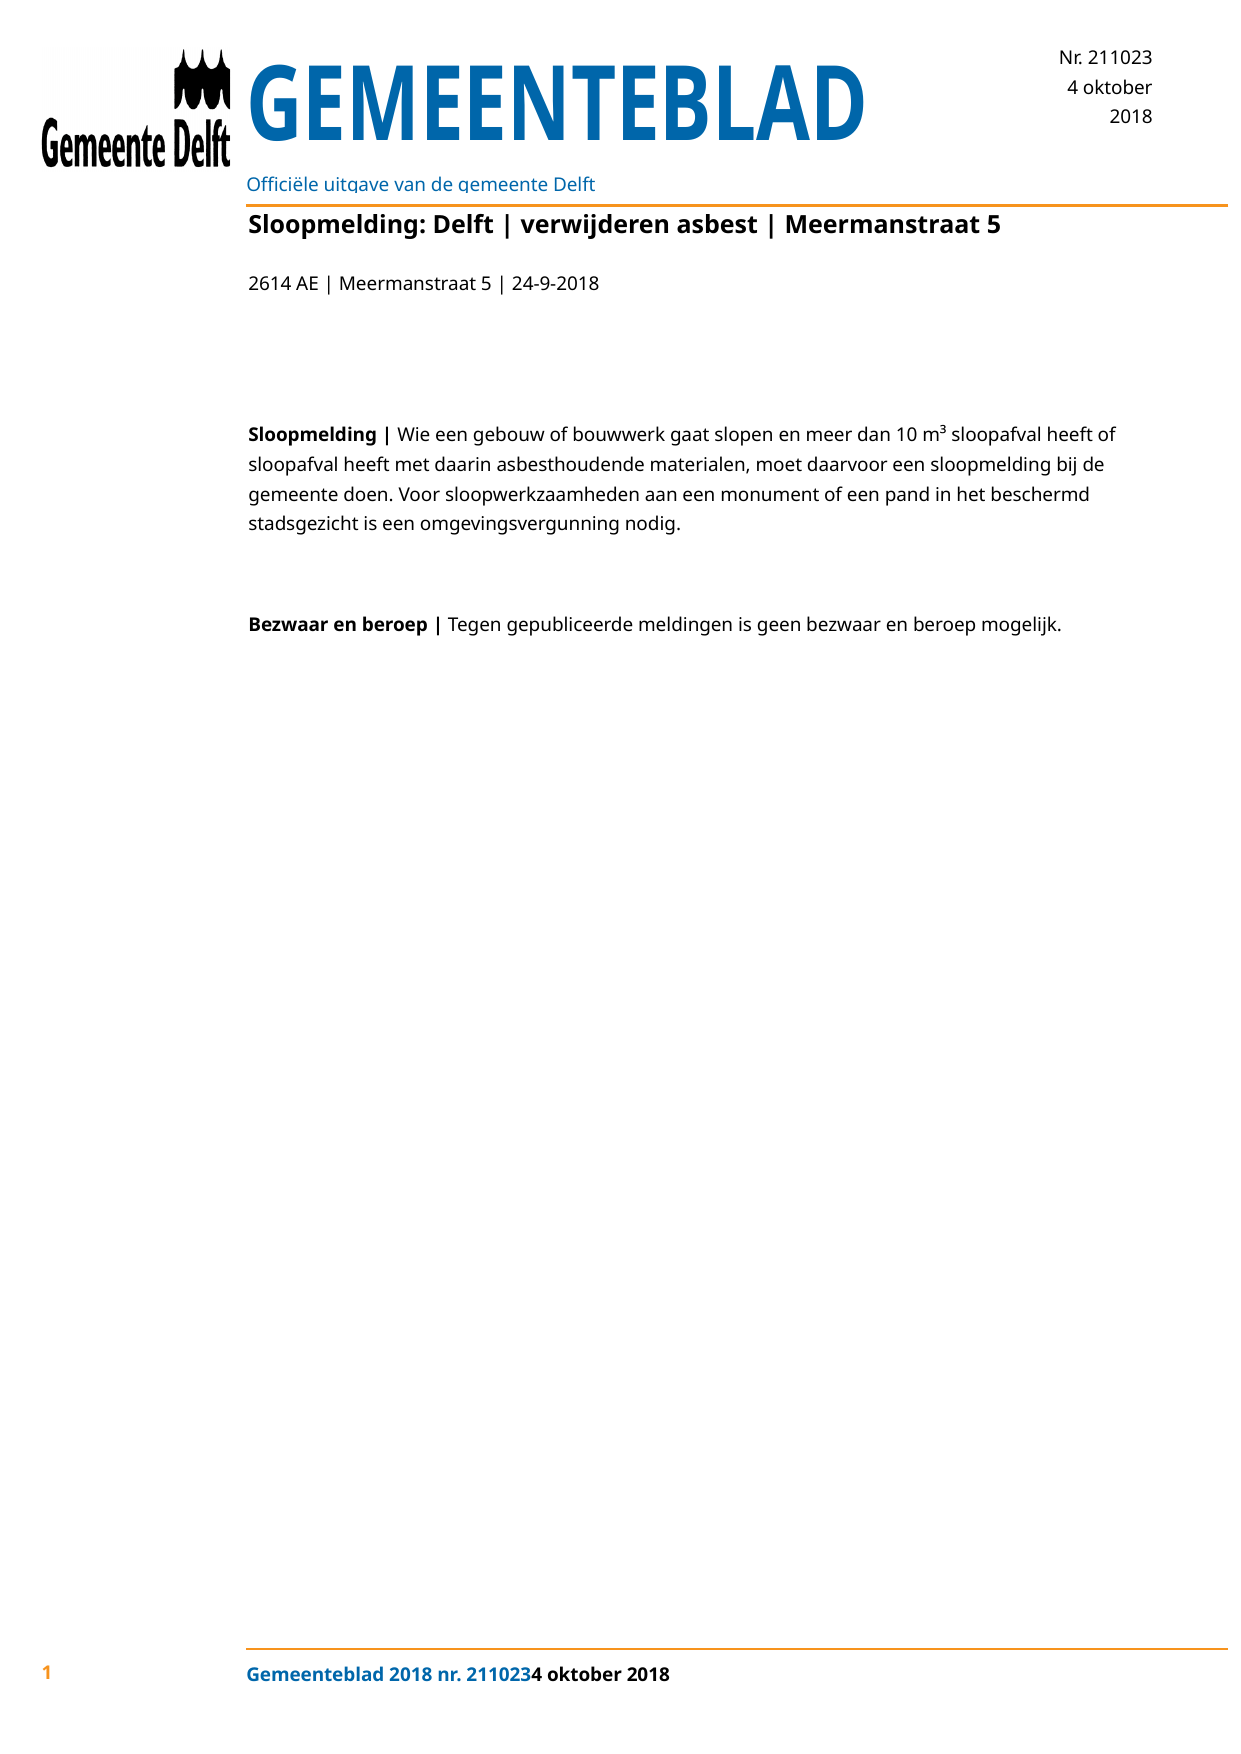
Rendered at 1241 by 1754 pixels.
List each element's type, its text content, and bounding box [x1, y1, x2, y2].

text Sloopmelding | Wie een gebouw of bouwwerk gaat slopen en meer dan 10 m³ sloopafval heeft of sloopafval heeft met daarin asbesthoudende materialen, moet daarvoor een sloopmelding bij de gemeente doen. Voor sloopwerkzaamheden aan een monument of een pand in het beschermd stadsgezicht is een omgevingsvergunning nodig. [248, 422, 1152, 536]
text Sloopmelding: Delft | verwijderen asbest | Meermanstraat 5 [248, 207, 1152, 241]
text Bezwaar en beroep | Tegen gepubliceerde meldingen is geen bezwaar en beroep mogelijk. [248, 611, 1152, 637]
text 2614 AE | Meermanstraat 5 | 24-9-2018 [248, 270, 1152, 296]
picture [41, 47, 231, 172]
